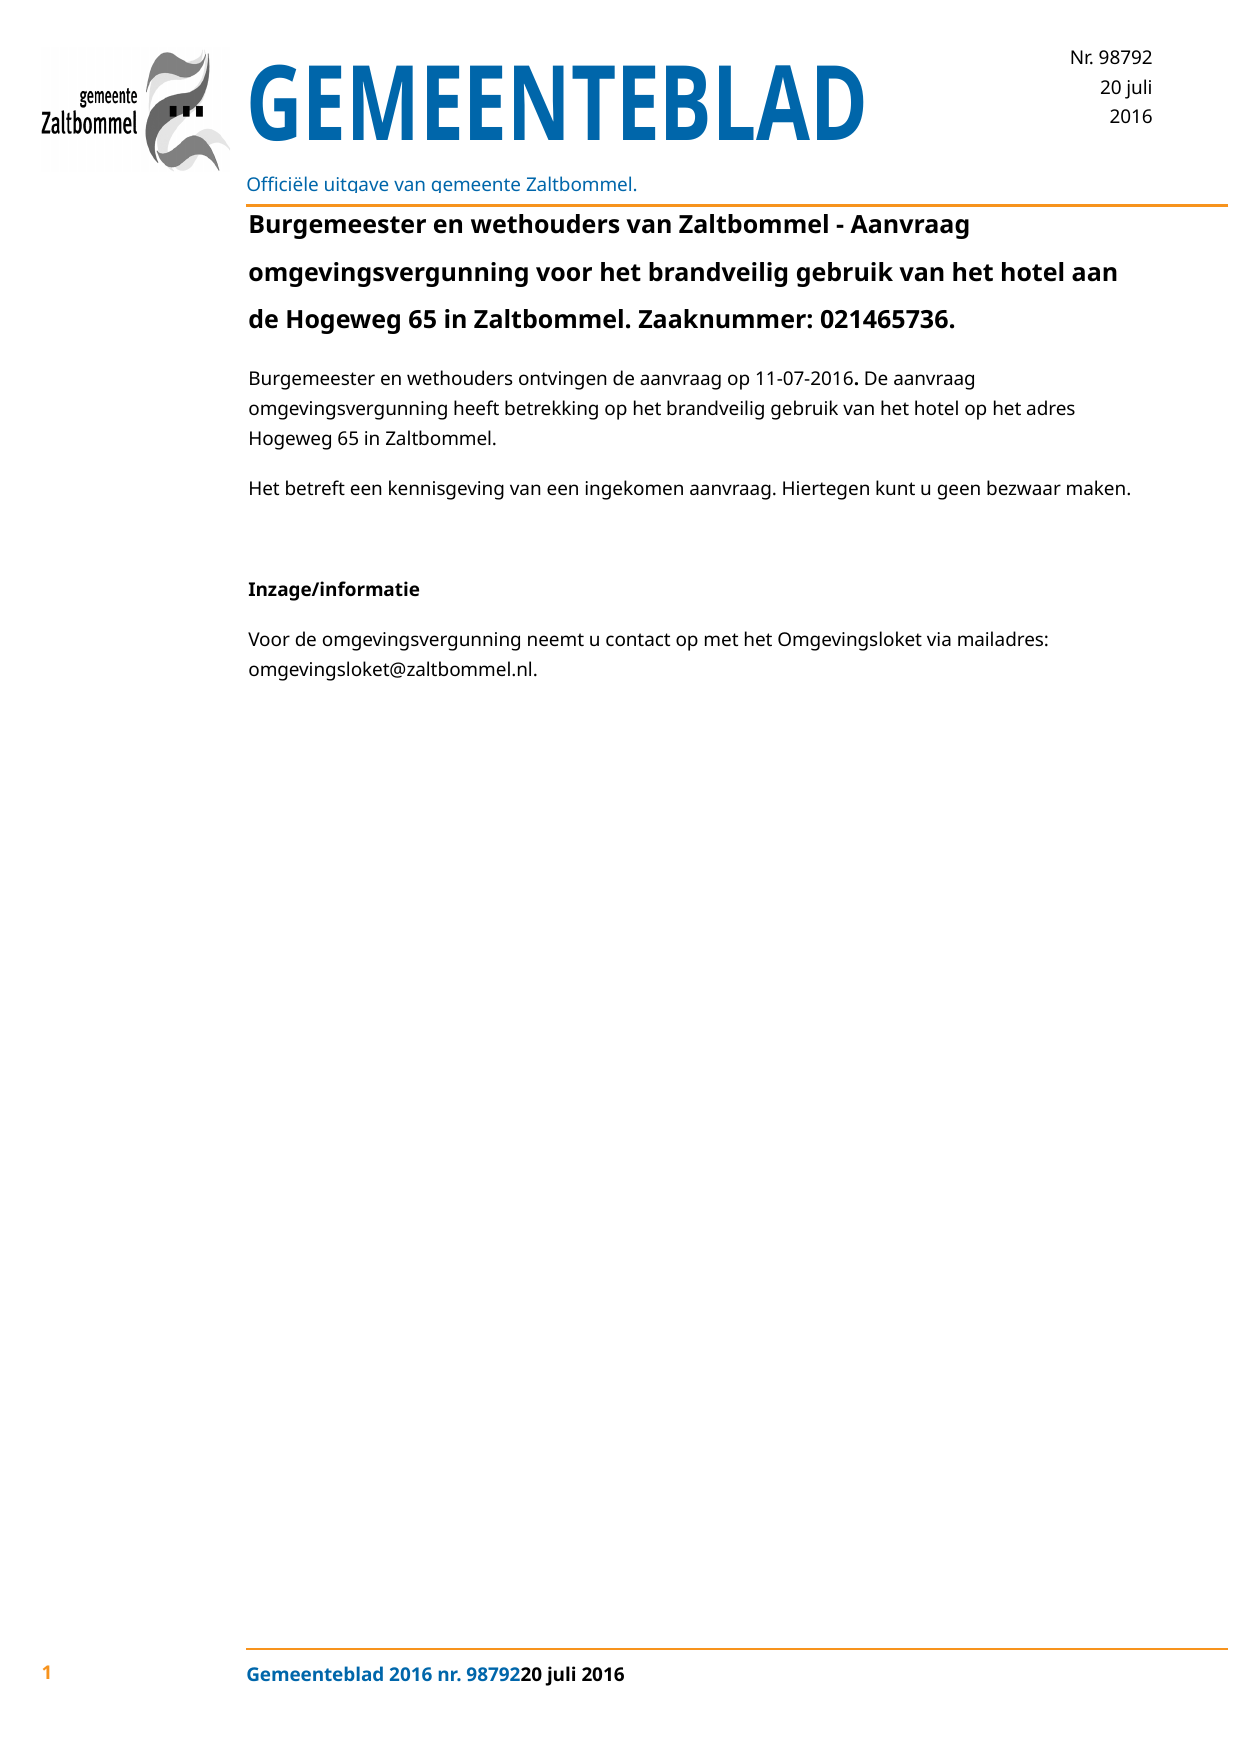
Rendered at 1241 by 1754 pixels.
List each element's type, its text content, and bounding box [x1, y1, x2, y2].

text Voor de omgevingsvergunning neemt u contact op met het Omgevingsloket via mailadres: omgevingsloket@zaltbommel.nl. [248, 626, 1152, 682]
text Het betreft een kennisgeving van een ingekomen aanvraag. Hiertegen kunt u geen bezwaar maken. [248, 475, 1152, 501]
picture [41, 47, 231, 172]
text Inzage/informatie [248, 576, 1152, 602]
text Burgemeester en wethouders van Zaltbommel - Aanvraag omgevingsvergunning voor het brandveilig gebruik van het hotel aan de Hogeweg 65 in Zaltbommel. Zaaknummer: 021465736. [248, 207, 1152, 336]
text Burgemeester en wethouders ontvingen de aanvraag op 11-07-2016. De aanvraag omgevingsvergunning heeft betrekking op het brandveilig gebruik van het hotel op het adres Hogeweg 65 in Zaltbommel. [248, 366, 1152, 450]
